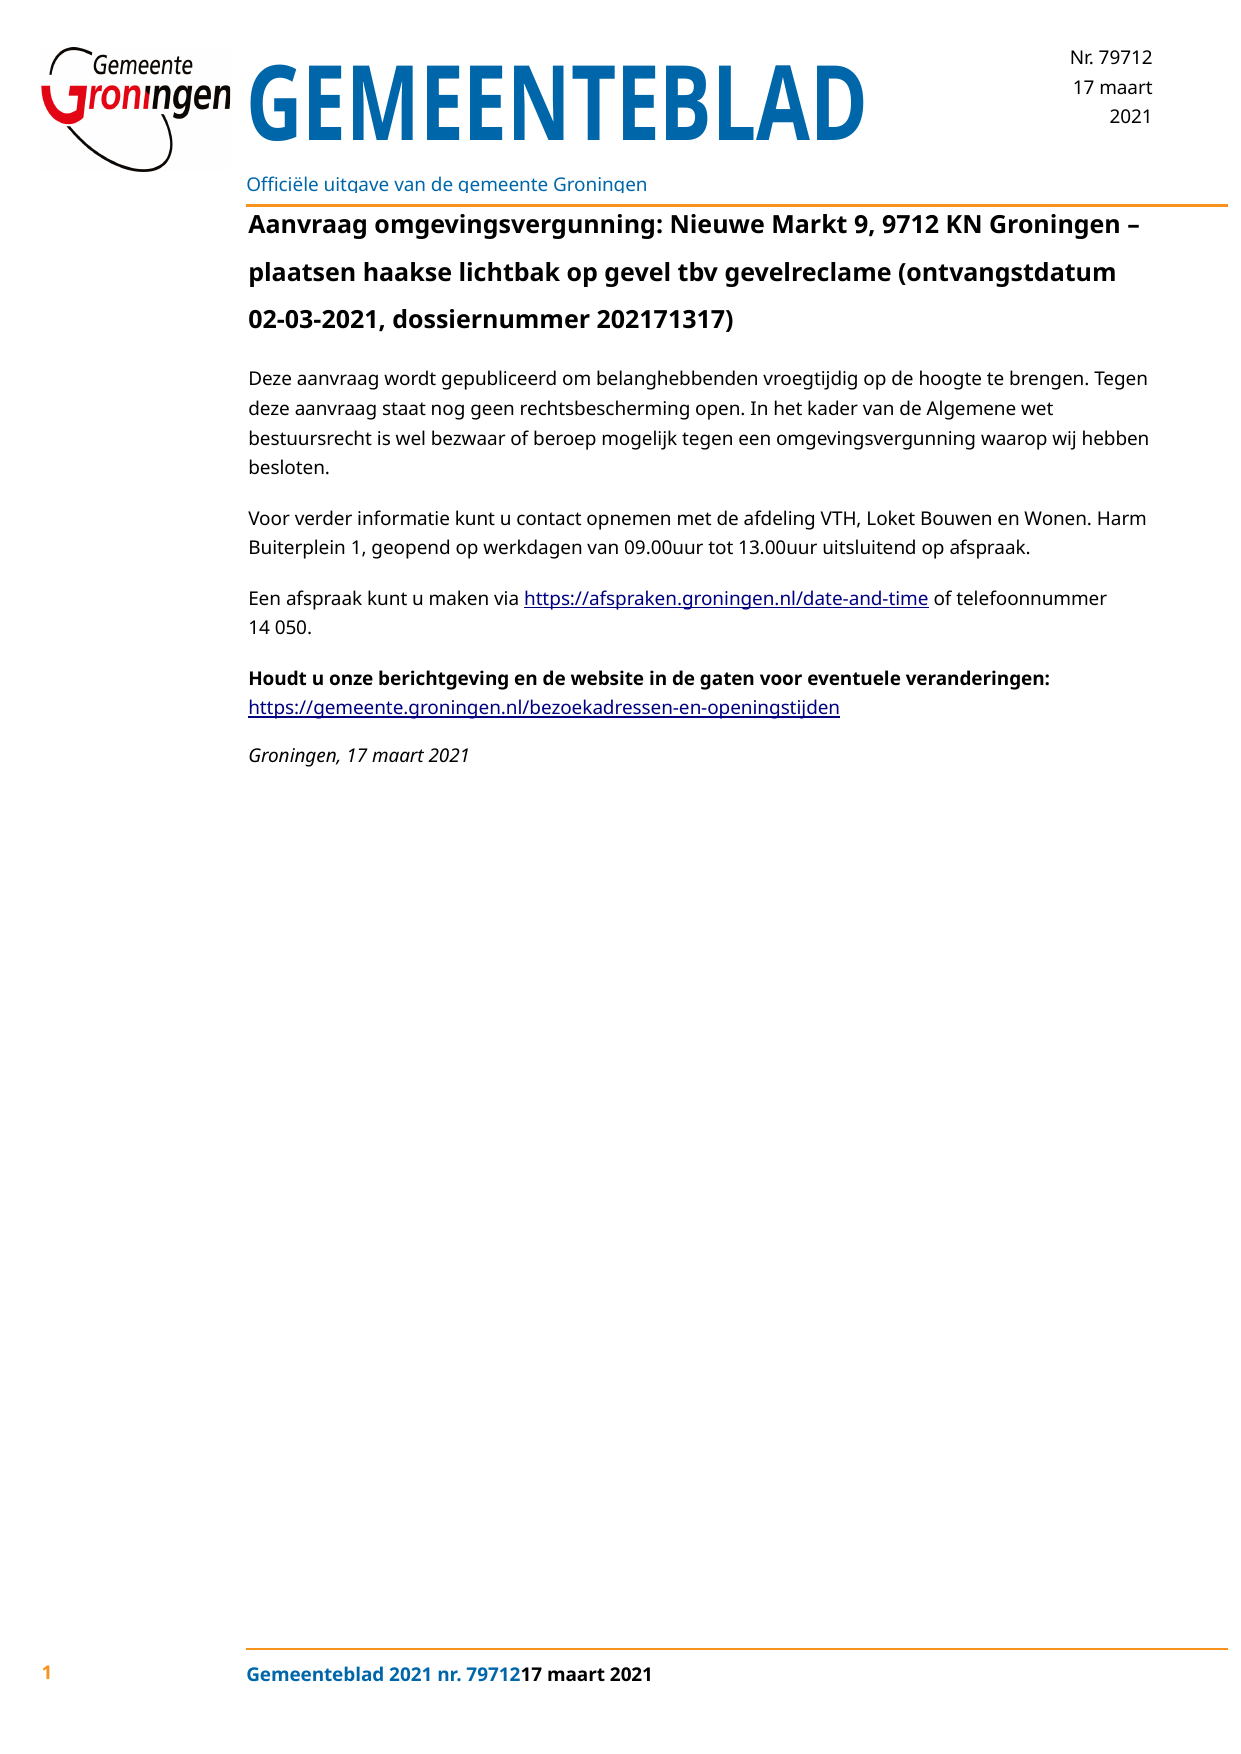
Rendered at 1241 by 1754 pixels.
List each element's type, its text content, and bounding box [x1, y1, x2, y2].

text Houdt u onze berichtgeving en de website in de gaten voor eventuele veranderingen: https://gemeente.groningen.nl/bezoekadressen-en-openingstijden [248, 665, 1152, 720]
text Aanvraag omgevingsvergunning: Nieuwe Markt 9, 9712 KN Groningen – plaatsen haakse lichtbak op gevel tbv gevelreclame (ontvangstdatum 02-03-2021, dossiernummer 202171317) [248, 207, 1152, 336]
text Voor verder informatie kunt u contact opnemen met de afdeling VTH, Loket Bouwen en Wonen. Harm Buiterplein 1, geopend op werkdagen van 09.00uur tot 13.00uur uitsluitend op afspraak. [248, 505, 1152, 560]
text Groningen, 17 maart 2021 [248, 742, 1152, 768]
text Een afspraak kunt u maken via https://afspraken.groningen.nl/date-and-time of telefoonnummer 14 050. [248, 585, 1152, 640]
picture [41, 47, 231, 172]
text Deze aanvraag wordt gepubliceerd om belanghebbenden vroegtijdig op de hoogte te brengen. Tegen deze aanvraag staat nog geen rechtsbescherming open. In het kader van de Algemene wet bestuursrecht is wel bezwaar of beroep mogelijk tegen een omgevingsvergunning waarop wij hebben besloten. [248, 366, 1152, 480]
